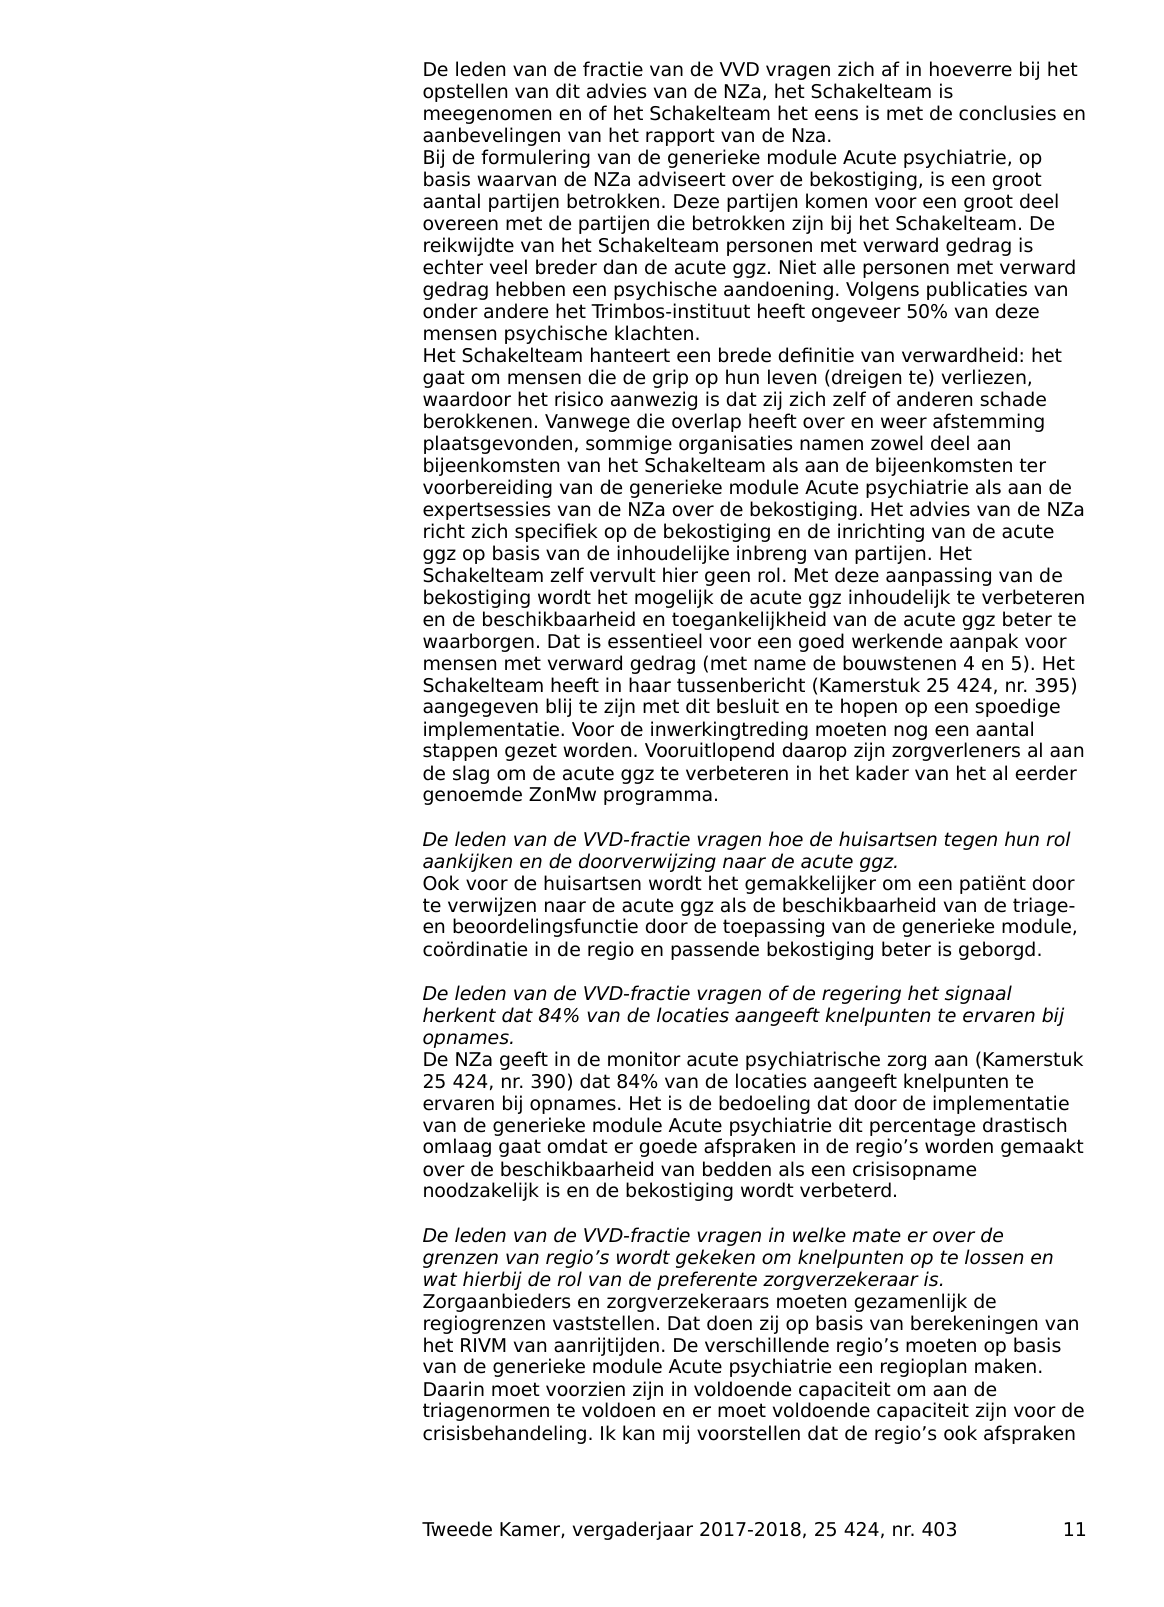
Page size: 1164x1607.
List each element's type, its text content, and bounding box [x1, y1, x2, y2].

text Het Schakelteam hanteert een brede definitie van verwardheid: het gaat om mensen die de grip op hun leven (dreigen te) verliezen, waardoor het risico aanwezig is dat zij zich zelf of anderen schade berokkenen. Vanwege die overlap heeft over en weer afstemming plaatsgevonden, sommige organisaties namen zowel deel aan bijeenkomsten van het Schakelteam als aan de bijeenkomsten ter voorbereiding van de generieke module Acute psychiatrie als aan de expertsessies van de NZa over de bekostiging. Het advies van de NZa richt zich specifiek op de bekostiging en de inrichting van de acute ggz op basis van de inhoudelijke inbreng van partijen. Het Schakelteam zelf vervult hier geen rol. Met deze aanpassing van de bekostiging wordt het mogelijk de acute ggz inhoudelijk te verbeteren en de beschikbaarheid en toegankelijkheid van de acute ggz beter te waarborgen. Dat is essentieel voor een goed werkende aanpak voor mensen met verward gedrag (met name de bouwstenen 4 en 5). Het Schakelteam heeft in haar tussenbericht (Kamerstuk 25 424, nr. 395) aangegeven blij te zijn met dit besluit en te hopen op een spoedige implementatie. Voor de inwerkingtreding moeten nog een aantal stappen gezet worden. Vooruitlopend daarop zijn zorgverleners al aan de slag om de acute ggz te verbeteren in het kader van het al eerder genoemde ZonMw programma. [422, 345, 1087, 806]
text De leden van de VVD-fractie vragen of de regering het signaal herkent dat 84% van de locaties aangeeft knelpunten te ervaren bij opnames. [422, 983, 1087, 1048]
text De leden van de fractie van de VVD vragen zich af in hoeverre bij het opstellen van dit advies van de NZa, het Schakelteam is meegenomen en of het Schakelteam het eens is met de conclusies en aanbevelingen van het rapport van de Nza. [422, 59, 1087, 147]
text Zorgaanbieders en zorgverzekeraars moeten gezamenlijk de regiogrenzen vaststellen. Dat doen zij op basis van berekeningen van het RIVM van aanrijtijden. De verschillende regio’s moeten op basis van de generieke module Acute psychiatrie een regioplan maken. Daarin moet voorzien zijn in voldoende capaciteit om aan de triagenormen te voldoen en er moet voldoende capaciteit zijn voor de crisisbehandeling. Ik kan mij voorstellen dat de regio’s ook afspraken [422, 1291, 1087, 1444]
text Ook voor de huisartsen wordt het gemakkelijker om een patiënt door te verwijzen naar de acute ggz als de beschikbaarheid van de triage- en beoordelingsfunctie door de toepassing van de generieke module, coördinatie in de regio en passende bekostiging beter is geborgd. [422, 872, 1087, 960]
text De NZa geeft in de monitor acute psychiatrische zorg aan (Kamerstuk 25 424, nr. 390) dat 84% van de locaties aangeeft knelpunten te ervaren bij opnames. Het is de bedoeling dat door de implementatie van de generieke module Acute psychiatrie dit percentage drastisch omlaag gaat omdat er goede afspraken in de regio’s worden gemaakt over de beschikbaarheid van bedden als een crisisopname noodzakelijk is en de bekostiging wordt verbeterd. [422, 1048, 1087, 1202]
text Bij de formulering van de generieke module Acute psychiatrie, op basis waarvan de NZa adviseert over de bekostiging, is een groot aantal partijen betrokken. Deze partijen komen voor een groot deel overeen met de partijen die betrokken zijn bij het Schakelteam. De reikwijdte van het Schakelteam personen met verward gedrag is echter veel breder dan de acute ggz. Niet alle personen met verward gedrag hebben een psychische aandoening. Volgens publicaties van onder andere het Trimbos-instituut heeft ongeveer 50% van deze mensen psychische klachten. [422, 147, 1087, 345]
text De leden van de VVD-fractie vragen in welke mate er over de grenzen van regio’s wordt gekeken om knelpunten op te lossen en wat hierbij de rol van de preferente zorgverzekeraar is. [422, 1224, 1087, 1291]
text De leden van de VVD-fractie vragen hoe de huisartsen tegen hun rol aankijken en de doorverwijzing naar de acute ggz. [422, 828, 1087, 872]
